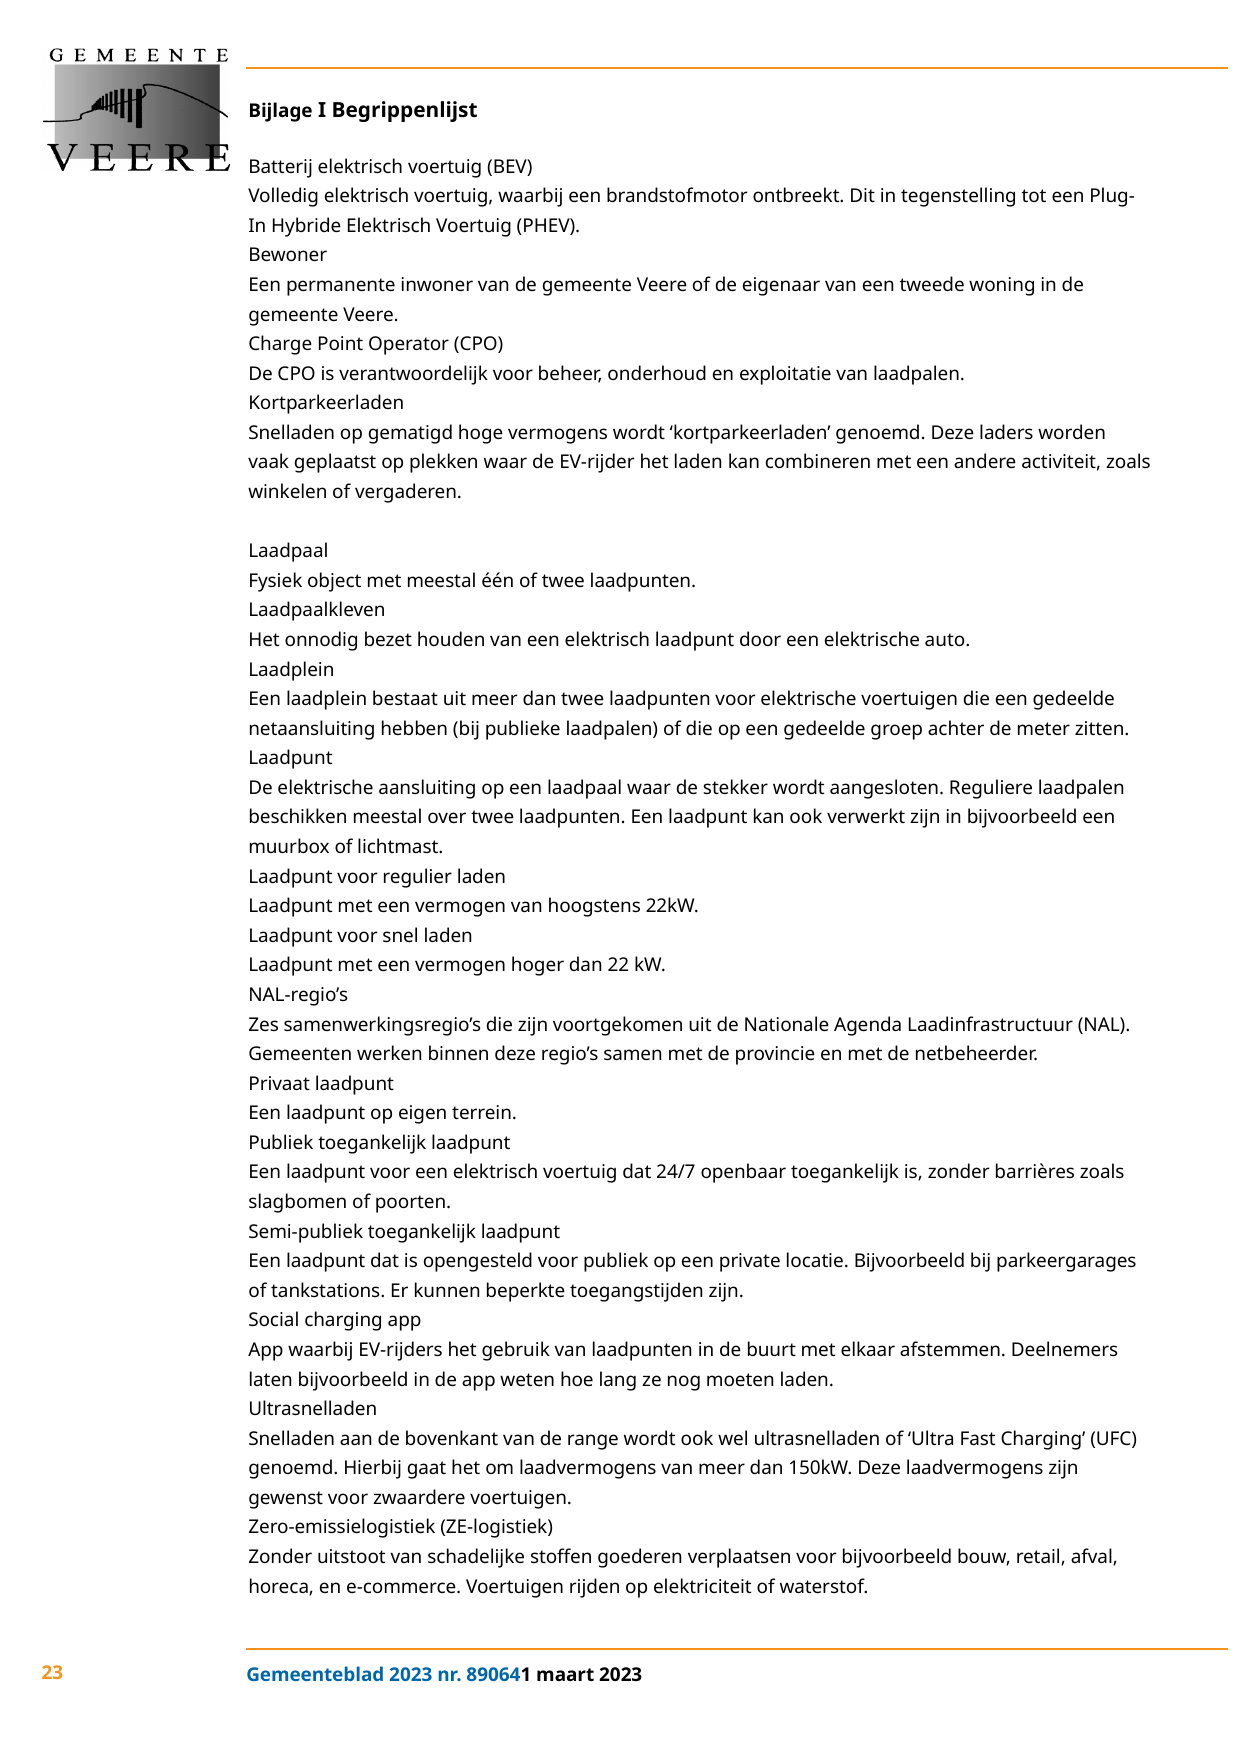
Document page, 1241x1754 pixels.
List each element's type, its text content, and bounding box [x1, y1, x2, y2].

text Laadpunt [248, 744, 1152, 770]
text Zes samenwerkingsregio’s die zijn voortgekomen uit de Nationale Agenda Laadinfrastructuur (NAL). Gemeenten werken binnen deze regio’s samen met de provincie en met de netbeheerder. [248, 1011, 1152, 1066]
text Bewoner [248, 242, 1152, 267]
text Laadplein [248, 656, 1152, 682]
text Zero-emissielogistiek (ZE-logistiek) [248, 1514, 1152, 1539]
text Social charging app [248, 1307, 1152, 1332]
text App waarbij EV-rijders het gebruik van laadpunten in de buurt met elkaar afstemmen. Deelnemers laten bijvoorbeeld in de app weten hoe lang ze nog moeten laden. [248, 1336, 1152, 1392]
text De CPO is verantwoordelijk voor beheer, onderhoud en exploitatie van laadpalen. [248, 360, 1152, 386]
text Een permanente inwoner van de gemeente Veere of de eigenaar van een tweede woning in de gemeente Veere. [248, 271, 1152, 327]
text Laadpunt met een vermogen hoger dan 22 kW. [248, 952, 1152, 977]
text NAL-regio’s [248, 981, 1152, 1007]
text Laadpunt met een vermogen van hoogstens 22kW. [248, 892, 1152, 918]
picture [41, 47, 231, 172]
text Een laadpunt op eigen terrein. [248, 1099, 1152, 1125]
text Laadpunt voor regulier laden [248, 863, 1152, 889]
text Batterij elektrisch voertuig (BEV) [248, 153, 1152, 179]
text Het onnodig bezet houden van een elektrisch laadpunt door een elektrische auto. [248, 626, 1152, 652]
text Laadpaal [248, 537, 1152, 563]
text Semi-publiek toegankelijk laadpunt [248, 1218, 1152, 1244]
text Zonder uitstoot van schadelijke stoffen goederen verplaatsen voor bijvoorbeeld bouw, retail, afval, horeca, en e-commerce. Voertuigen rijden op elektriciteit of waterstof. [248, 1543, 1152, 1599]
text Snelladen aan de bovenkant van de range wordt ook wel ultrasnelladen of ‘Ultra Fast Charging’ (UFC) genoemd. Hierbij gaat het om laadvermogens van meer dan 150kW. Deze laadvermogens zijn gewenst voor zwaardere voertuigen. [248, 1425, 1152, 1510]
text Kortparkeerladen [248, 389, 1152, 415]
text Bijlage I Begrippenlijst [248, 95, 1152, 123]
text Een laadpunt voor een elektrisch voertuig dat 24/7 openbaar toegankelijk is, zonder barrières zoals slagbomen of poorten. [248, 1159, 1152, 1214]
text Snelladen op gematigd hoge vermogens wordt ‘kortparkeerladen’ genoemd. Deze laders worden vaak geplaatst op plekken waar de EV-rijder het laden kan combineren met een andere activiteit, zoals winkelen of vergaderen. [248, 419, 1152, 504]
text Laadpaalkleven [248, 597, 1152, 622]
text Fysiek object met meestal één of twee laadpunten. [248, 567, 1152, 593]
text Een laadpunt dat is opengesteld voor publiek op een private locatie. Bijvoorbeeld bij parkeergarages of tankstations. Er kunnen beperkte toegangstijden zijn. [248, 1247, 1152, 1303]
text Privaat laadpunt [248, 1070, 1152, 1096]
text Charge Point Operator (CPO) [248, 330, 1152, 356]
text Een laadplein bestaat uit meer dan twee laadpunten voor elektrische voertuigen die een gedeelde netaansluiting hebben (bij publieke laadpalen) of die op een gedeelde groep achter de meter zitten. [248, 685, 1152, 741]
text Laadpunt voor snel laden [248, 922, 1152, 948]
text Publiek toegankelijk laadpunt [248, 1129, 1152, 1155]
text Volledig elektrisch voertuig, waarbij een brandstofmotor ontbreekt. Dit in tegenstelling tot een Plug-In Hybride Elektrisch Voertuig (PHEV). [248, 182, 1152, 238]
text Ultrasnelladen [248, 1395, 1152, 1421]
text De elektrische aansluiting op een laadpaal waar de stekker wordt aangesloten. Reguliere laadpalen beschikken meestal over twee laadpunten. Een laadpunt kan ook verwerkt zijn in bijvoorbeeld een muurbox of lichtmast. [248, 774, 1152, 859]
